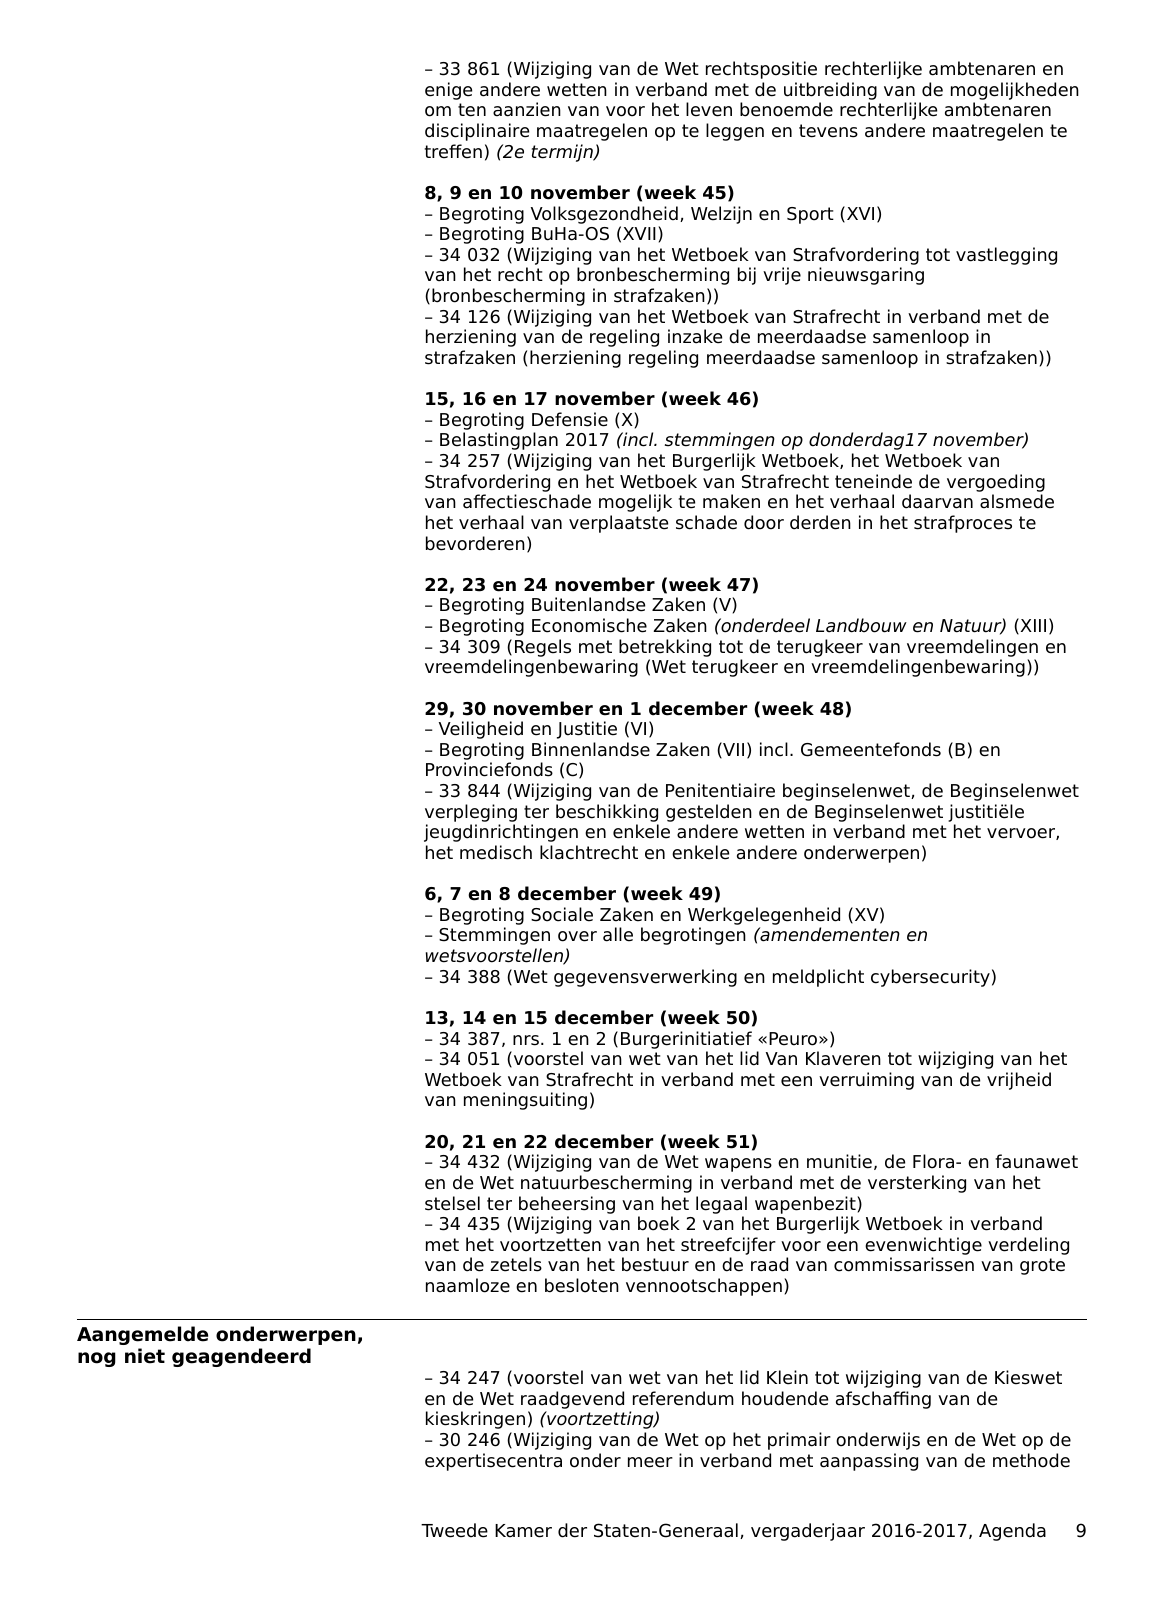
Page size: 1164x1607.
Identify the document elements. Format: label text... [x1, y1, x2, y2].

table_cell – 34 432 (Wijziging van de Wet wapens en munitie, de Flora- en faunawet en de Wet natuurbescherming in verband met de versterking van het stelsel ter beheersing van het legaal wapenbezit) [418, 1152, 1087, 1214]
table_cell [401, 678, 418, 698]
table_cell [401, 781, 418, 863]
table_cell [77, 575, 401, 595]
table_cell [401, 1368, 418, 1430]
table_cell – 34 387, nrs. 1 en 2 (Burgerinitiatief «Peuro») [418, 1029, 1087, 1049]
table_cell [401, 204, 418, 224]
table_cell [401, 616, 418, 637]
table_cell [77, 1111, 401, 1132]
table_cell [77, 1368, 401, 1430]
table_cell [77, 451, 401, 554]
table_cell [77, 1049, 401, 1111]
table_cell [77, 1152, 401, 1214]
table_cell – Belastingplan 2017 (incl. stemmingen op donderdag17 november) [418, 430, 1087, 451]
table_cell 29, 30 november en 1 december (week 48) [418, 699, 1087, 719]
table_cell [77, 905, 401, 925]
table_cell [77, 1132, 401, 1152]
table_cell – 34 051 (voorstel van wet van het lid Van Klaveren tot wijziging van het Wetboek van Strafrecht in verband met een verruiming van de vrijheid van meningsuiting) [418, 1049, 1087, 1111]
table_cell [401, 307, 418, 368]
table_cell – 33 844 (Wijziging van de Penitentiaire beginselenwet, de Beginselenwet verpleging ter beschikking gestelden en de Beginselenwet justitiële jeugdinrichtingen en enkele andere wetten in verband met het vervoer, het medisch klachtrecht en enkele andere onderwerpen) [418, 781, 1087, 863]
table_cell 15, 16 en 17 november (week 46) [418, 389, 1087, 410]
table_cell – Begroting Binnenlandse Zaken (VII) incl. Gemeentefonds (B) en Provinciefonds (C) [418, 740, 1087, 781]
table_cell [418, 162, 1087, 183]
table_cell – Begroting Economische Zaken (onderdeel Landbouw en Natuur) (XIII) [418, 616, 1087, 637]
table_cell [77, 967, 401, 987]
table_cell [77, 637, 401, 678]
table_cell [401, 245, 418, 307]
table_cell – Begroting Volksgezondheid, Welzijn en Sport (XVI) [418, 204, 1087, 224]
table_cell [77, 183, 401, 203]
table_cell [418, 369, 1087, 389]
table_cell [401, 740, 418, 781]
table_cell [401, 884, 418, 905]
table_cell [77, 719, 401, 740]
table_cell [401, 575, 418, 595]
table_cell 22, 23 en 24 november (week 47) [418, 575, 1087, 595]
table_cell – Begroting Sociale Zaken en Werkgelegenheid (XV) [418, 905, 1087, 925]
table_cell [77, 430, 401, 451]
table_cell [77, 1029, 401, 1049]
table_cell [401, 1152, 418, 1214]
table_cell [418, 987, 1087, 1008]
table_cell [401, 699, 418, 719]
table_cell [77, 987, 401, 1008]
table_cell 13, 14 en 15 december (week 50) [418, 1008, 1087, 1028]
table_cell [77, 884, 401, 905]
table_cell [77, 781, 401, 863]
table_cell [77, 245, 401, 307]
table_cell [77, 864, 401, 884]
table_cell – Veiligheid en Justitie (VI) [418, 719, 1087, 740]
table_cell – 34 032 (Wijziging van het Wetboek van Strafvordering tot vastlegging van het recht op bronbescherming bij vrije nieuwsgaring (bronbescherming in strafzaken)) [418, 245, 1087, 307]
table_cell – 34 309 (Regels met betrekking tot de terugkeer van vreemdelingen en vreemdelingenbewaring (Wet terugkeer en vreemdelingenbewaring)) [418, 637, 1087, 678]
table_cell [401, 637, 418, 678]
table_cell [77, 554, 401, 575]
table_cell [401, 987, 418, 1008]
table_cell [401, 224, 418, 245]
table_cell [401, 595, 418, 616]
table_cell [77, 204, 401, 224]
table_cell – 33 861 (Wijziging van de Wet rechtspositie rechterlijke ambtenaren en enige andere wetten in verband met de uitbreiding van de mogelijkheden om ten aanzien van voor het leven benoemde rechterlijke ambtenaren disciplinaire maatregelen op te leggen en tevens andere maatregelen te treffen) (2e termijn) [418, 59, 1087, 162]
table_cell – Begroting Defensie (X) [418, 410, 1087, 430]
table_cell [77, 925, 401, 967]
table_cell – 30 246 (Wijziging van de Wet op het primair onderwijs en de Wet op de expertisecentra onder meer in verband met aanpassing van de methode [418, 1430, 1087, 1471]
table_cell [418, 678, 1087, 698]
table_cell [401, 430, 418, 451]
table_cell [401, 1111, 418, 1132]
table_cell [401, 410, 418, 430]
table_cell [418, 864, 1087, 884]
table_cell [77, 410, 401, 430]
table_cell 20, 21 en 22 december (week 51) [418, 1132, 1087, 1152]
table_cell [77, 678, 401, 698]
table_cell 8, 9 en 10 november (week 45) [418, 183, 1087, 203]
table_cell – 34 435 (Wijziging van boek 2 van het Burgerlijk Wetboek in verband met het voortzetten van het streefcijfer voor een evenwichtige verdeling van de zetels van het bestuur en de raad van commissarissen van grote naamloze en besloten vennootschappen) [418, 1214, 1087, 1297]
table_cell [401, 162, 418, 183]
table_cell [77, 162, 401, 183]
table_cell [401, 967, 418, 987]
table_cell [401, 183, 418, 203]
table_cell [77, 307, 401, 368]
table_cell – 34 388 (Wet gegevensverwerking en meldplicht cybersecurity) [418, 967, 1087, 987]
table_cell [77, 595, 401, 616]
table_header Aangemelde onderwerpen, nog niet geagendeerd [77, 1320, 401, 1368]
table_cell [418, 1111, 1087, 1132]
table_header [418, 1320, 1087, 1368]
table_cell [77, 389, 401, 410]
table_cell [77, 1214, 401, 1297]
table_cell [401, 1132, 418, 1152]
table_cell – Begroting Buitenlandse Zaken (V) [418, 595, 1087, 616]
table_cell – 34 247 (voorstel van wet van het lid Klein tot wijziging van de Kieswet en de Wet raadgevend referendum houdende afschaffing van de kieskringen) (voortzetting) [418, 1368, 1087, 1430]
table_cell [401, 1008, 418, 1028]
table_cell [401, 719, 418, 740]
table_cell – 34 126 (Wijziging van het Wetboek van Strafrecht in verband met de herziening van de regeling inzake de meerdaadse samenloop in strafzaken (herziening regeling meerdaadse samenloop in strafzaken)) [418, 307, 1087, 368]
table_cell [401, 59, 418, 162]
table_cell – 34 257 (Wijziging van het Burgerlijk Wetboek, het Wetboek van Strafvordering en het Wetboek van Strafrecht teneinde de vergoeding van affectieschade mogelijk te maken en het verhaal daarvan alsmede het verhaal van verplaatste schade door derden in het strafproces te bevorderen) [418, 451, 1087, 554]
table_cell [401, 389, 418, 410]
table_cell [401, 1214, 418, 1297]
table_cell [401, 1430, 418, 1471]
table_cell [401, 1049, 418, 1111]
table_cell [401, 1029, 418, 1049]
table_cell – Begroting BuHa-OS (XVII) [418, 224, 1087, 245]
table_cell [401, 451, 418, 554]
table_cell [401, 554, 418, 575]
table_cell [77, 699, 401, 719]
table_cell [77, 1008, 401, 1028]
table_cell [401, 905, 418, 925]
table_cell [418, 554, 1087, 575]
table_cell [77, 59, 401, 162]
table_cell [77, 616, 401, 637]
table_cell [77, 369, 401, 389]
table_cell 6, 7 en 8 december (week 49) [418, 884, 1087, 905]
table_cell [401, 925, 418, 967]
table_cell [401, 369, 418, 389]
table_cell [77, 1430, 401, 1471]
table_cell – Stemmingen over alle begrotingen (amendementen en wetsvoorstellen) [418, 925, 1087, 967]
table_cell [77, 740, 401, 781]
table_cell [77, 224, 401, 245]
table_cell [401, 864, 418, 884]
table_header [401, 1320, 418, 1368]
